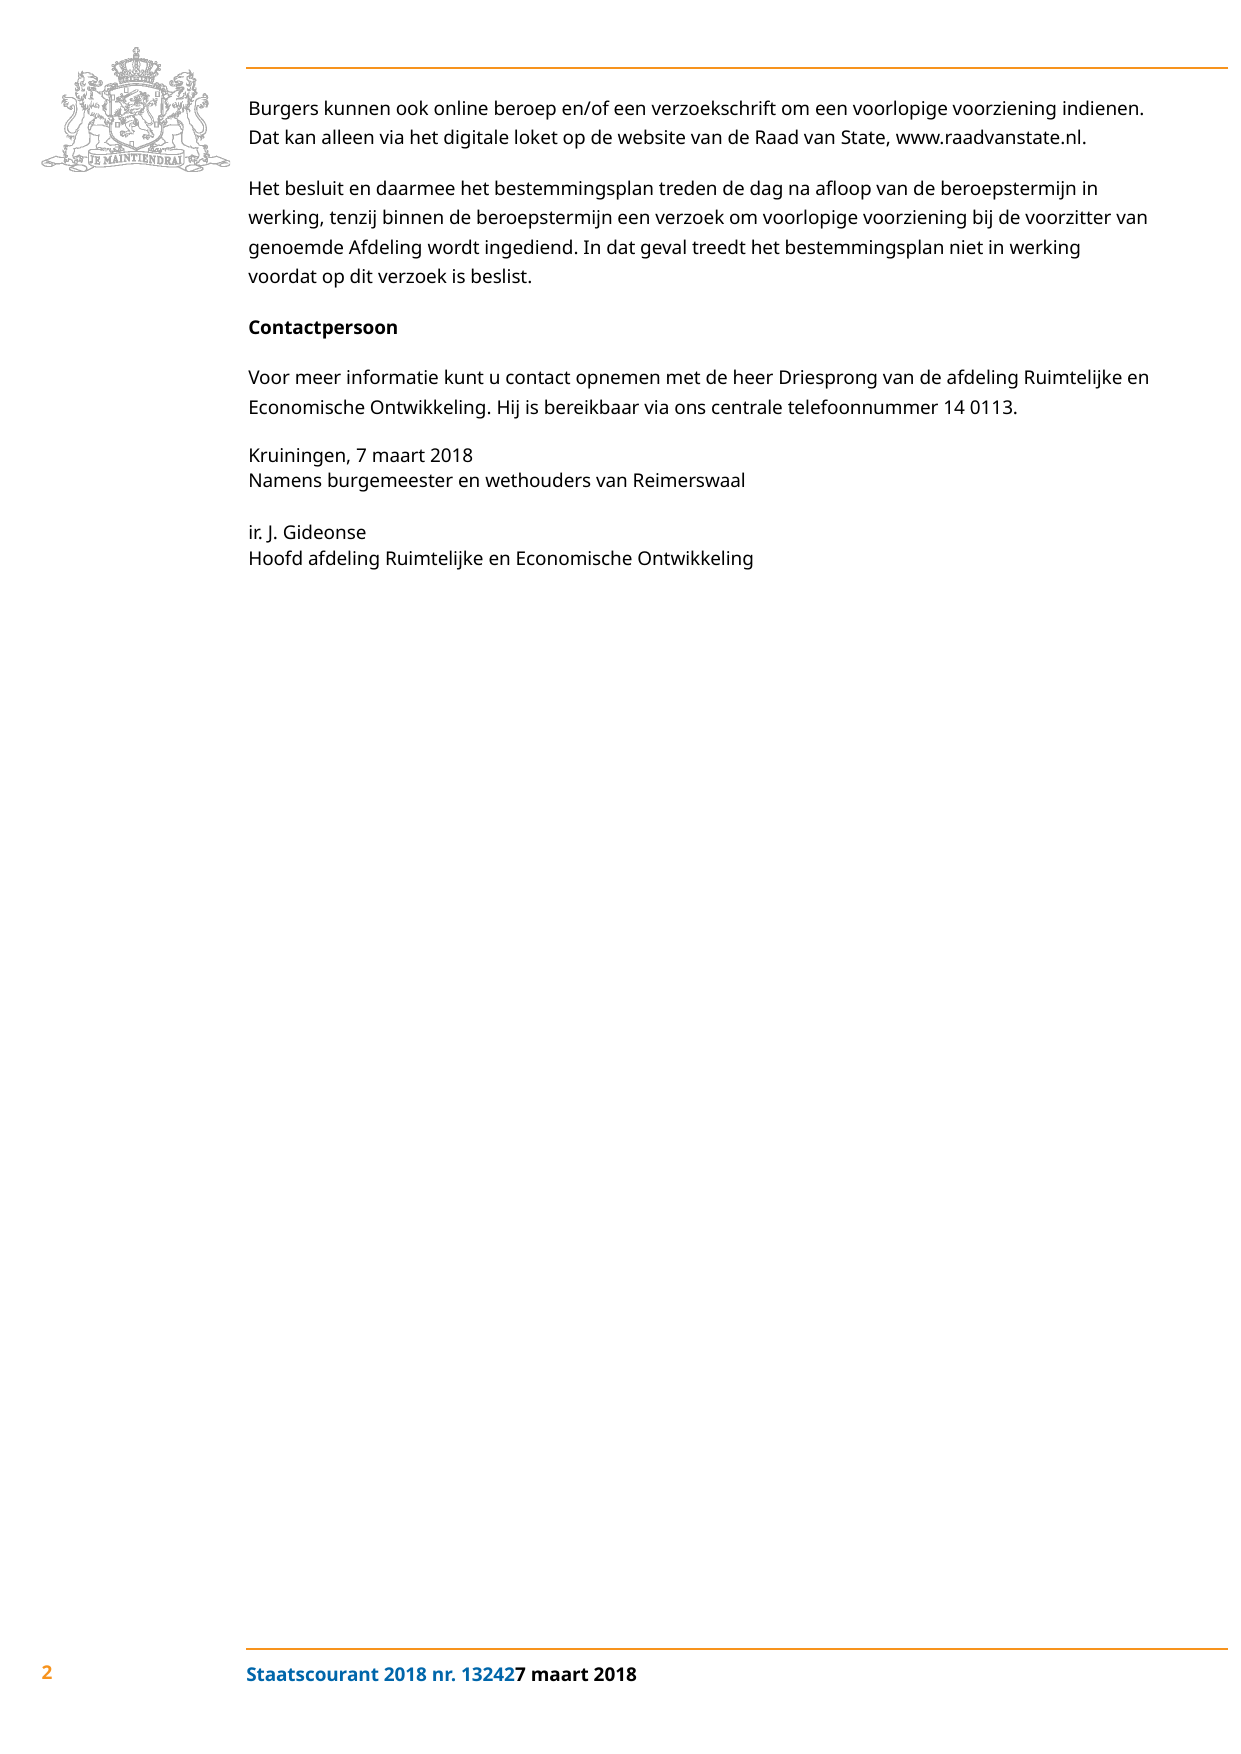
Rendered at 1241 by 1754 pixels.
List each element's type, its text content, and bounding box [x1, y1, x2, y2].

text Namens burgemeester en wethouders van Reimerswaal [248, 467, 1152, 493]
text Het besluit en daarmee het bestemmingsplan treden de dag na afloop van de beroepstermijn in werking, tenzij binnen de beroepstermijn een verzoek om voorlopige voorziening bij de voorzitter van genoemde Afdeling wordt ingediend. In dat geval treedt het bestemmingsplan niet in werking voordat op dit verzoek is beslist. [248, 175, 1152, 289]
text ir. J. Gideonse [248, 519, 1152, 545]
picture [41, 47, 231, 172]
text Contactpersoon [248, 314, 1152, 340]
text Hoofd afdeling Ruimtelijke en Economische Ontwikkeling [248, 545, 1152, 570]
text Voor meer informatie kunt u contact opnemen met de heer Driesprong van de afdeling Ruimtelijke en Economische Ontwikkeling. Hij is bereikbaar via ons centrale telefoonnummer 14 0113. [248, 364, 1152, 420]
text Kruiningen, 7 maart 2018 [248, 442, 1152, 467]
text Burgers kunnen ook online beroep en/of een verzoekschrift om een voorlopige voorziening indienen. Dat kan alleen via het digitale loket op de website van de Raad van State, www.raadvanstate.nl. [248, 95, 1152, 150]
